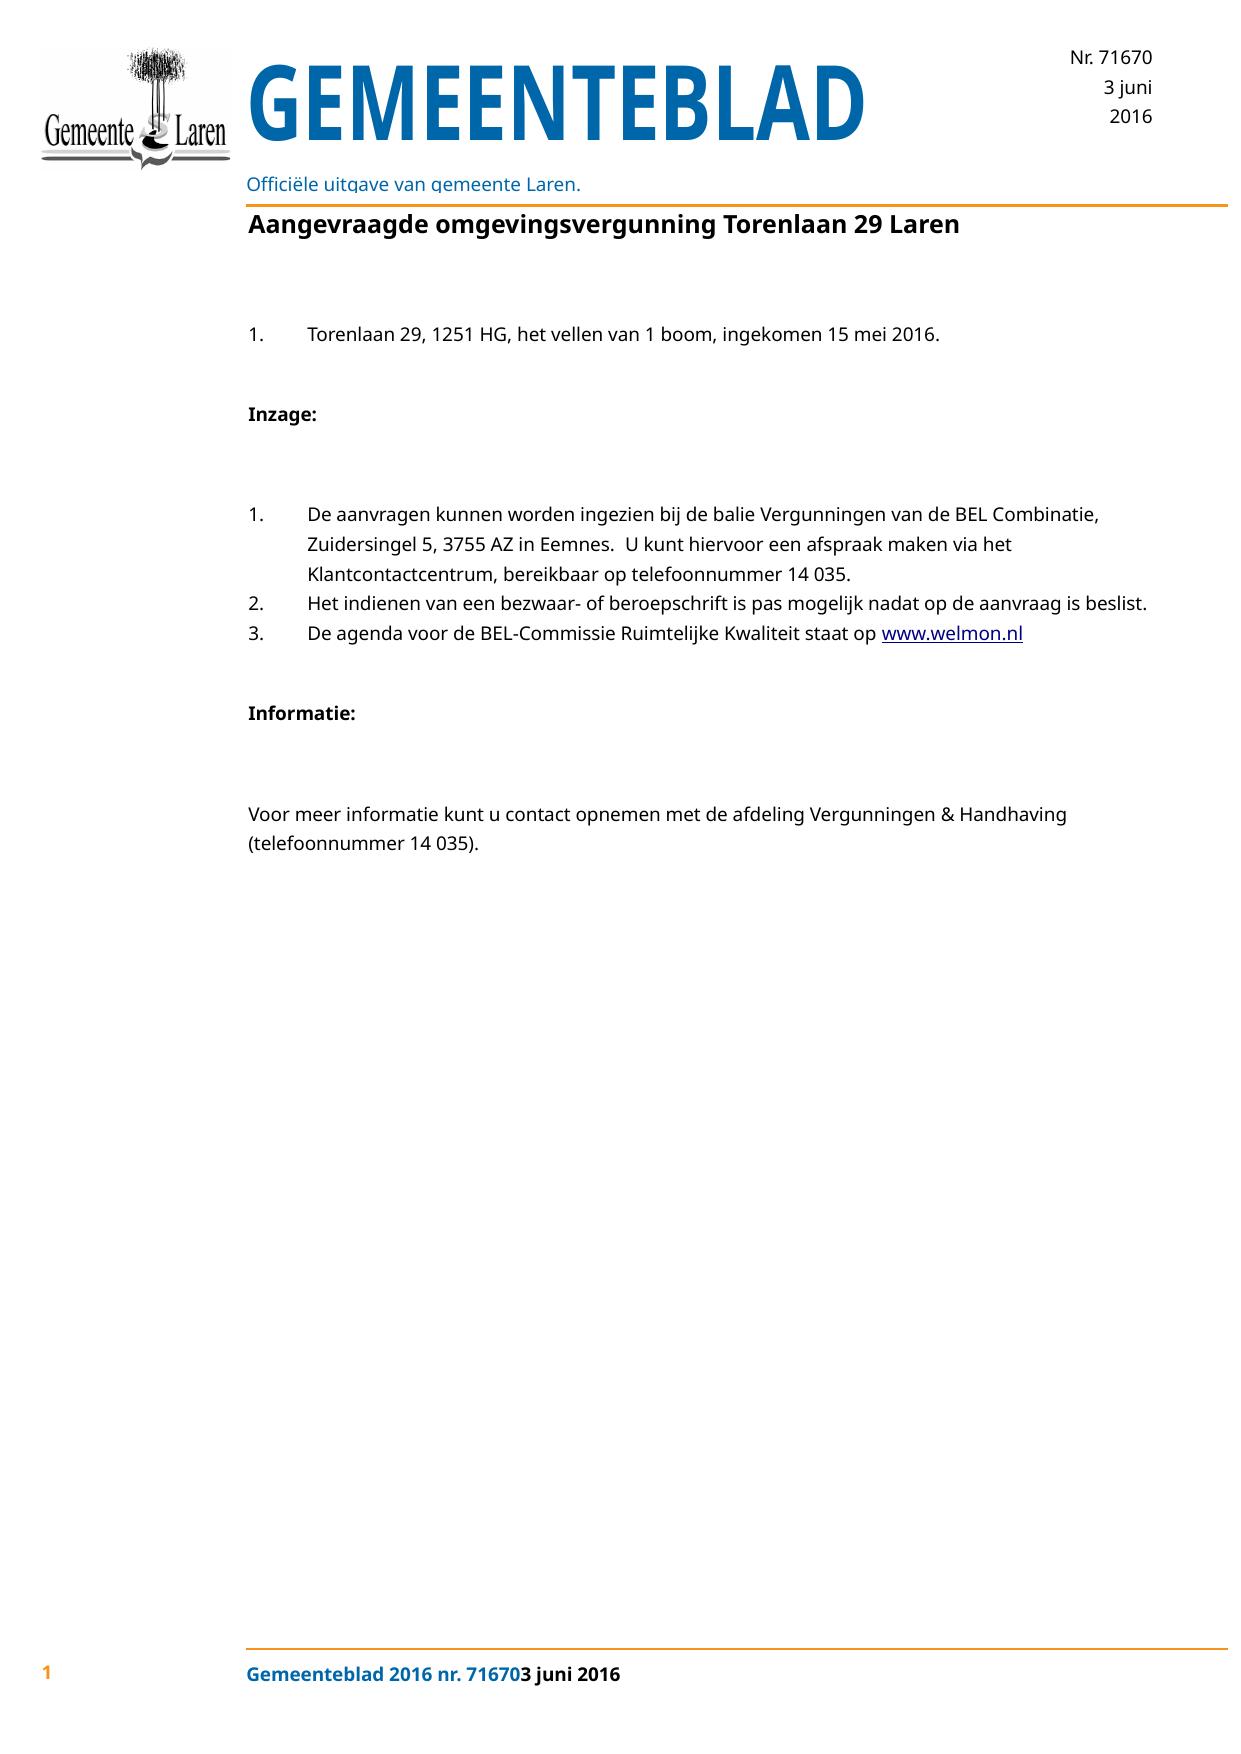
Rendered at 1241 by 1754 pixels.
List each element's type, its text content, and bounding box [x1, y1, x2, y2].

picture [41, 47, 231, 172]
list Torenlaan 29, 1251 HG, het vellen van 1 boom, ingekomen 15 mei 2016. [248, 321, 1152, 346]
list De agenda voor de BEL-Commissie Ruimtelijke Kwaliteit staat op www.welmon.nl [248, 620, 1152, 646]
text Aangevraagde omgevingsvergunning Torenlaan 29 Laren [248, 207, 1152, 241]
list De aanvragen kunnen worden ingezien bij de balie Vergunningen van de BEL Combinatie, Zuidersingel 5, 3755 AZ in Eemnes. U kunt hiervoor een afspraak maken via het Klantcontactcentrum, bereikbaar op telefoonnummer 14 035. [248, 502, 1152, 586]
list Het indienen van een bezwaar- of beroepschrift is pas mogelijk nadat op de aanvraag is beslist. [248, 590, 1152, 616]
text Inzage: [248, 401, 1152, 426]
text Informatie: [248, 700, 1152, 726]
text Voor meer informatie kunt u contact opnemen met de afdeling Vergunningen & Handhaving (telefoonnummer 14 035). [248, 801, 1152, 856]
